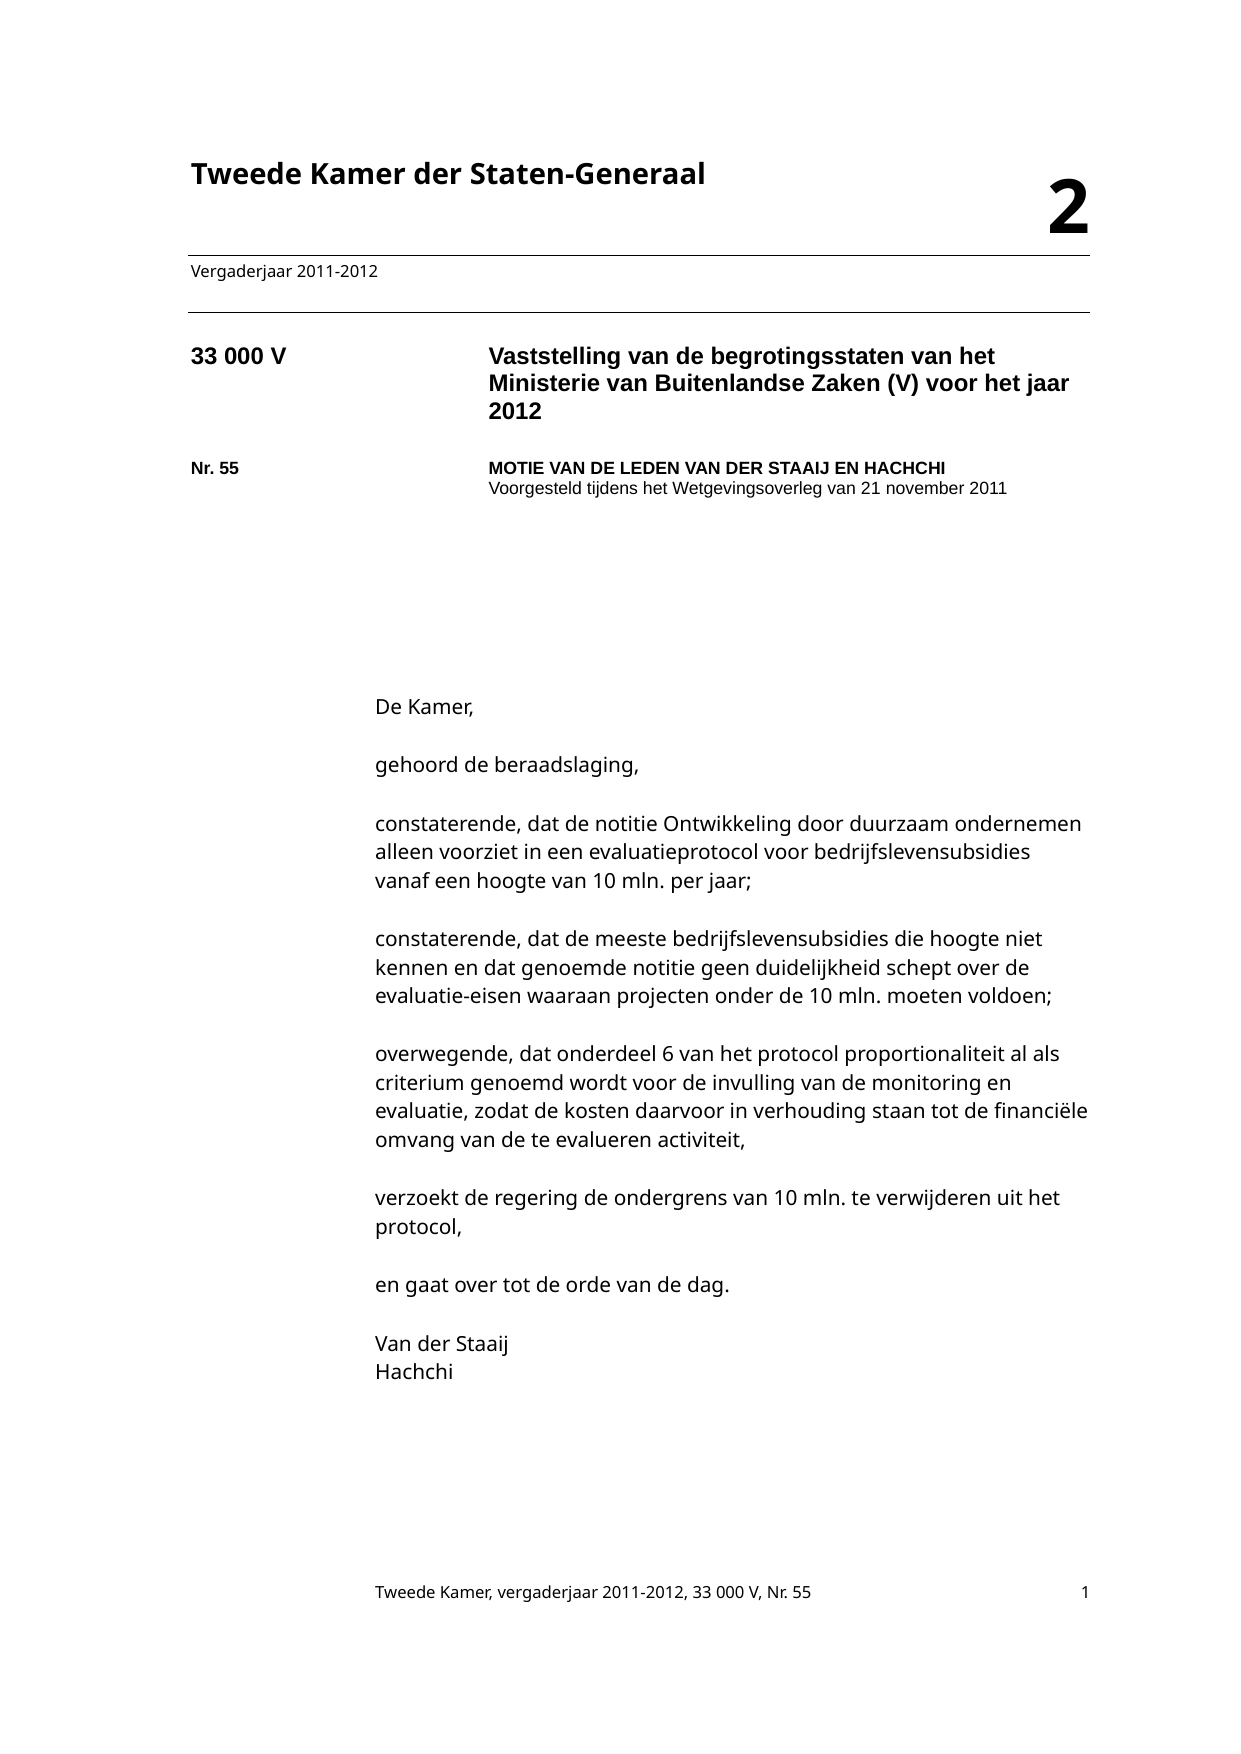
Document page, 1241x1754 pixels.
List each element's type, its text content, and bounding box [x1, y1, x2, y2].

table_cell MOTIE VAN DE LEDEN VAN DER STAAIJ EN HACHCHI Voorgesteld tijdens het Wetgevingsoverleg van 21 november 2011 [485, 455, 1090, 573]
text Hachchi [375, 1357, 1090, 1386]
table_cell [188, 313, 485, 339]
table_cell 33 000 V [188, 339, 485, 454]
table_cell Vaststelling van de begrotingsstaten van het Ministerie van Buitenlandse Zaken (V) voor het jaar 2012 [485, 339, 1090, 454]
table_cell [485, 313, 1090, 339]
table_cell Nr. 55 [188, 455, 485, 573]
text Van der Staaij [375, 1329, 1090, 1357]
table_cell Vergaderjaar 2011-2012 [188, 256, 485, 312]
text gehoord de beraadslaging, [375, 751, 1090, 779]
table_header 2 [910, 150, 1090, 255]
text overwegende, dat onderdeel 6 van het protocol proportionaliteit al als criterium genoemd wordt voor de invulling van de monitoring en evaluatie, zodat de kosten daarvoor in verhouding staan tot de financiële omvang van de te evalueren activiteit, [375, 1039, 1090, 1153]
table_header Tweede Kamer der Staten-Generaal [188, 150, 909, 255]
text constaterende, dat de meeste bedrijfslevensubsidies die hoogte niet kennen en dat genoemde notitie geen duidelijkheid schept over de evaluatie-eisen waaraan projecten onder de 10 mln. moeten voldoen; [375, 924, 1090, 1009]
text verzoekt de regering de ondergrens van 10 mln. te verwijderen uit het protocol, [375, 1183, 1090, 1240]
table_cell [485, 256, 1090, 312]
text en gaat over tot de orde van de dag. [375, 1270, 1090, 1299]
text De Kamer, [375, 692, 1090, 721]
text constaterende, dat de notitie Ontwikkeling door duurzaam ondernemen alleen voorziet in een evaluatieprotocol voor bedrijfslevensubsidies vanaf een hoogte van 10 mln. per jaar; [375, 809, 1090, 894]
